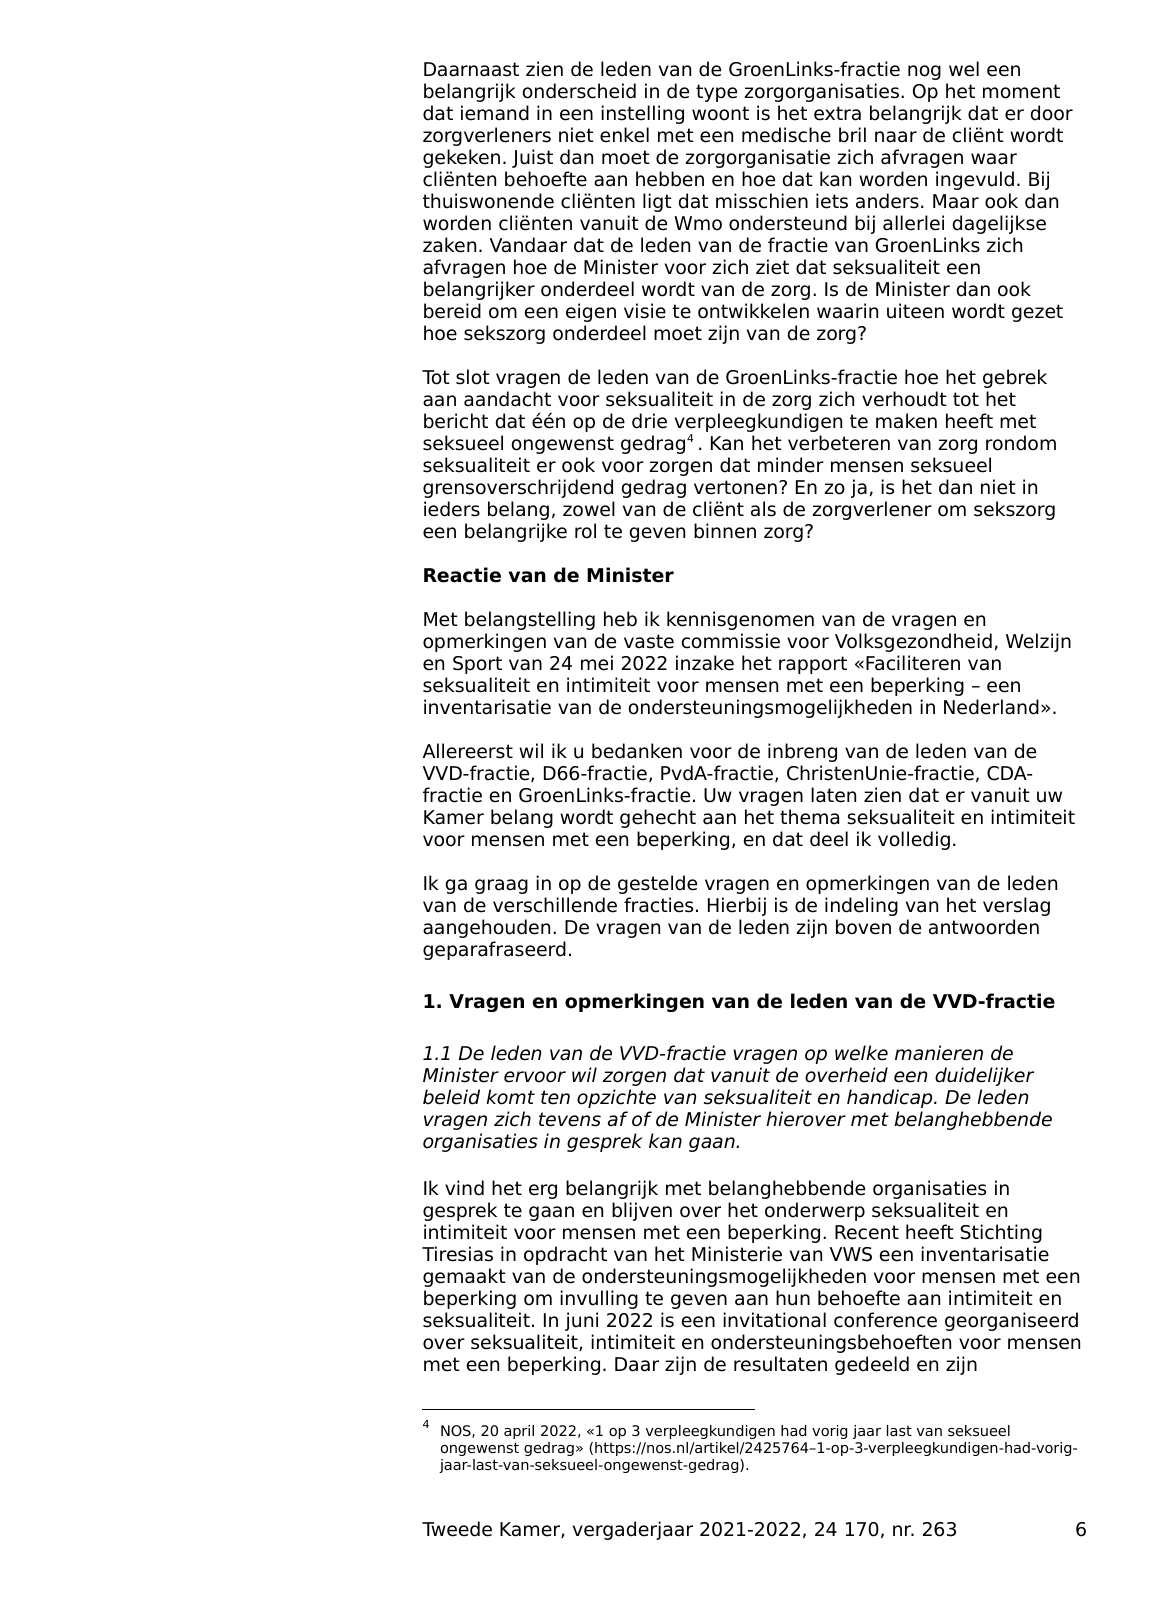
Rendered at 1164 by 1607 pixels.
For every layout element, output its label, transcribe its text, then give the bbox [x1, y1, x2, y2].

text Ik ga graag in op de gestelde vragen en opmerkingen van de leden van de verschillende fracties. Hierbij is de indeling van het verslag aangehouden. De vragen van de leden zijn boven de antwoorden geparafraseerd. [422, 873, 1087, 961]
subtitle 1. Vragen en opmerkingen van de leden van de VVD-fractie [422, 991, 1087, 1013]
text Allereerst wil ik u bedanken voor de inbreng van de leden van de VVD-fractie, D66-fractie, PvdA-fractie, ChristenUnie-fractie, CDA-fractie en GroenLinks-fractie. Uw vragen laten zien dat er vanuit uw Kamer belang wordt gehecht aan het thema seksualiteit en intimiteit voor mensen met een beperking, en dat deel ik volledig. [422, 741, 1087, 851]
subtitle 1.1 De leden van de VVD-fractie vragen op welke manieren de Minister ervoor wil zorgen dat vanuit de overheid een duidelijker beleid komt ten opzichte van seksualiteit en handicap. De leden vragen zich tevens af of de Minister hierover met belanghebbende organisaties in gesprek kan gaan. [422, 1043, 1087, 1153]
text Tot slot vragen de leden van de GroenLinks-fractie hoe het gebrek aan aandacht voor seksualiteit in de zorg zich verhoudt tot het bericht dat één op de drie verpleegkundigen te maken heeft met seksueel ongewenst gedrag. Kan het verbeteren van zorg rondom seksualiteit er ook voor zorgen dat minder mensen seksueel grensoverschrijdend gedrag vertonen? En zo ja, is het dan niet in ieders belang, zowel van de cliënt als de zorgverlener om sekszorg een belangrijke rol te geven binnen zorg? [422, 367, 1087, 543]
text Daarnaast zien de leden van de GroenLinks-fractie nog wel een belangrijk onderscheid in de type zorgorganisaties. Op het moment dat iemand in een instelling woont is het extra belangrijk dat er door zorgverleners niet enkel met een medische bril naar de cliënt wordt gekeken. Juist dan moet de zorgorganisatie zich afvragen waar cliënten behoefte aan hebben en hoe dat kan worden ingevuld. Bij thuiswonende cliënten ligt dat misschien iets anders. Maar ook dan worden cliënten vanuit de Wmo ondersteund bij allerlei dagelijkse zaken. Vandaar dat de leden van de fractie van GroenLinks zich afvragen hoe de Minister voor zich ziet dat seksualiteit een belangrijker onderdeel wordt van de zorg. Is de Minister dan ook bereid om een eigen visie te ontwikkelen waarin uiteen wordt gezet hoe sekszorg onderdeel moet zijn van de zorg? [422, 59, 1087, 345]
subtitle Reactie van de Minister [422, 565, 1087, 587]
text Ik vind het erg belangrijk met belanghebbende organisaties in gesprek te gaan en blijven over het onderwerp seksualiteit en intimiteit voor mensen met een beperking. Recent heeft Stichting Tiresias in opdracht van het Ministerie van VWS een inventarisatie gemaakt van de ondersteuningsmogelijkheden voor mensen met een beperking om invulling te geven aan hun behoefte aan intimiteit en seksualiteit. In juni 2022 is een invitational conference georganiseerd over seksualiteit, intimiteit en ondersteuningsbehoeften voor mensen met een beperking. Daar zijn de resultaten gedeeld en zijn [422, 1178, 1087, 1376]
text Met belangstelling heb ik kennisgenomen van de vragen en opmerkingen van de vaste commissie voor Volksgezondheid, Welzijn en Sport van 24 mei 2022 inzake het rapport «Faciliteren van seksualiteit en intimiteit voor mensen met een beperking – een inventarisatie van de ondersteuningsmogelijkheden in Nederland». [422, 609, 1087, 719]
text NOS, 20 april 2022, «1 op 3 verpleegkundigen had vorig jaar last van seksueel ongewenst gedrag» (https://nos.nl/artikel/2425764–1-op-3-verpleegkundigen-had-vorig-jaar-last-van-seksueel-ongewenst-gedrag). [422, 1418, 1087, 1474]
